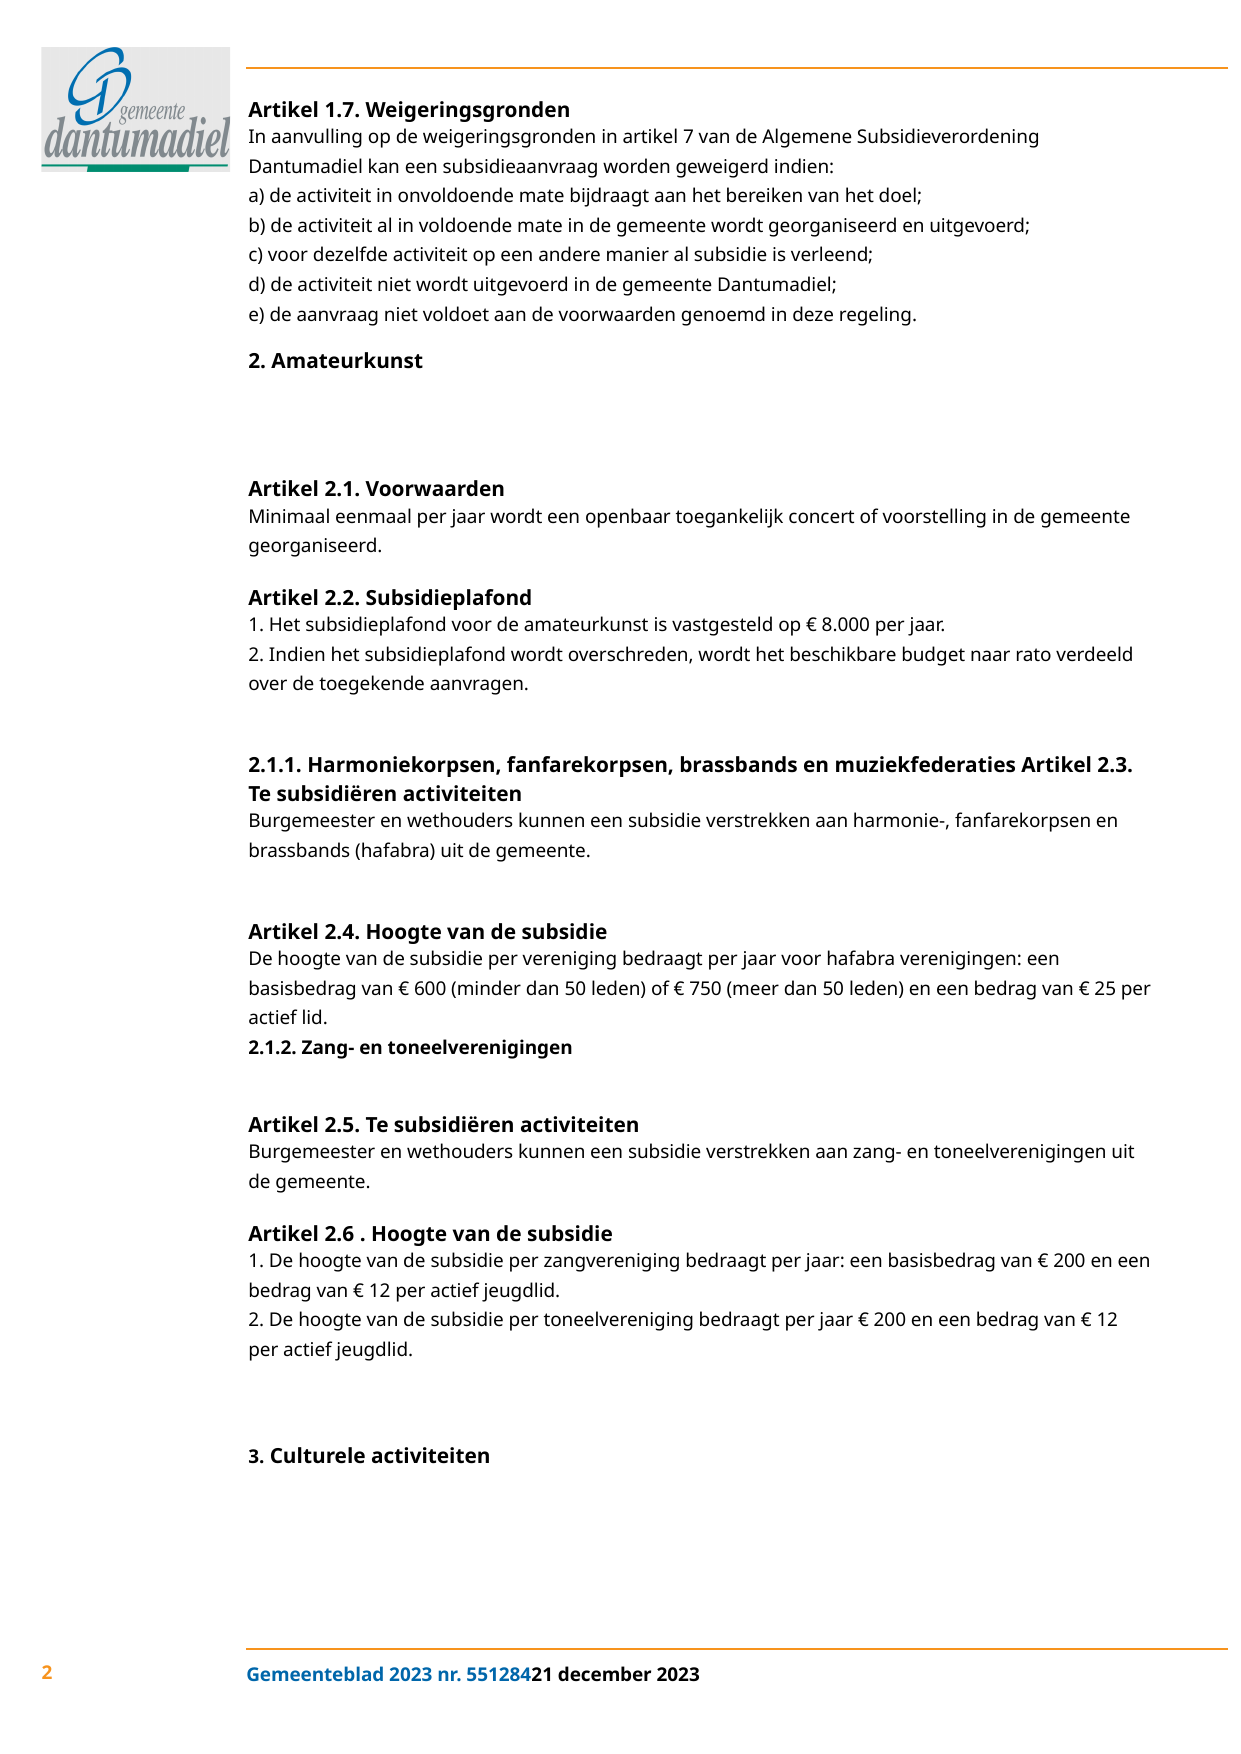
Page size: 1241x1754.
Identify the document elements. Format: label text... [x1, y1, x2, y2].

text b) de activiteit al in voldoende mate in de gemeente wordt georganiseerd en uitgevoerd; [248, 212, 1152, 238]
text Artikel 1.7. Weigeringsgronden [248, 95, 1152, 123]
text Burgemeester en wethouders kunnen een subsidie verstrekken aan harmonie-, fanfarekorpsen en brassbands (hafabra) uit de gemeente. [248, 807, 1152, 863]
text 1. De hoogte van de subsidie per zangvereniging bedraagt per jaar: een basisbedrag van € 200 en een bedrag van € 12 per actief jeugdlid. [248, 1247, 1152, 1302]
text Artikel 2.4. Hoogte van de subsidie [248, 917, 1152, 945]
text 2.1.1. Harmoniekorpsen, fanfarekorpsen, brassbands en muziekfederaties Artikel 2.3. Te subsidiëren activiteiten [248, 751, 1152, 807]
text 2. Amateurkunst [248, 346, 1152, 375]
text Minimaal eenmaal per jaar wordt een openbaar toegankelijk concert of voorstelling in de gemeente georganiseerd. [248, 503, 1152, 558]
text Artikel 2.1. Voorwaarden [248, 474, 1152, 503]
text a) de activiteit in onvoldoende mate bijdraagt aan het bereiken van het doel; [248, 182, 1152, 208]
text c) voor dezelfde activiteit op een andere manier al subsidie is verleend; [248, 242, 1152, 267]
text 2. De hoogte van de subsidie per toneelvereniging bedraagt per jaar € 200 en een bedrag van € 12 per actief jeugdlid. [248, 1306, 1152, 1362]
text Artikel 2.2. Subsidieplafond [248, 583, 1152, 611]
picture [41, 47, 231, 172]
text 2.1.2. Zang- en toneelverenigingen [248, 1034, 1152, 1060]
text e) de aanvraag niet voldoet aan de voorwaarden genoemd in deze regeling. [248, 301, 1152, 326]
text Artikel 2.6 . Hoogte van de subsidie [248, 1219, 1152, 1247]
text d) de activiteit niet wordt uitgevoerd in de gemeente Dantumadiel; [248, 271, 1152, 297]
text Artikel 2.5. Te subsidiëren activiteiten [248, 1110, 1152, 1139]
text 1. Het subsidieplafond voor de amateurkunst is vastgesteld op € 8.000 per jaar. [248, 611, 1152, 637]
text De hoogte van de subsidie per vereniging bedraagt per jaar voor hafabra verenigingen: een basisbedrag van € 600 (minder dan 50 leden) of € 750 (meer dan 50 leden) en een bedrag van € 25 per actief lid. [248, 945, 1152, 1030]
text 3. Culturele activiteiten [248, 1441, 1152, 1469]
text In aanvulling op de weigeringsgronden in artikel 7 van de Algemene Subsidieverordening Dantumadiel kan een subsidieaanvraag worden geweigerd indien: [248, 123, 1152, 178]
text 2. Indien het subsidieplafond wordt overschreden, wordt het beschikbare budget naar rato verdeeld over de toegekende aanvragen. [248, 641, 1152, 696]
text Burgemeester en wethouders kunnen een subsidie verstrekken aan zang- en toneelverenigingen uit de gemeente. [248, 1139, 1152, 1194]
